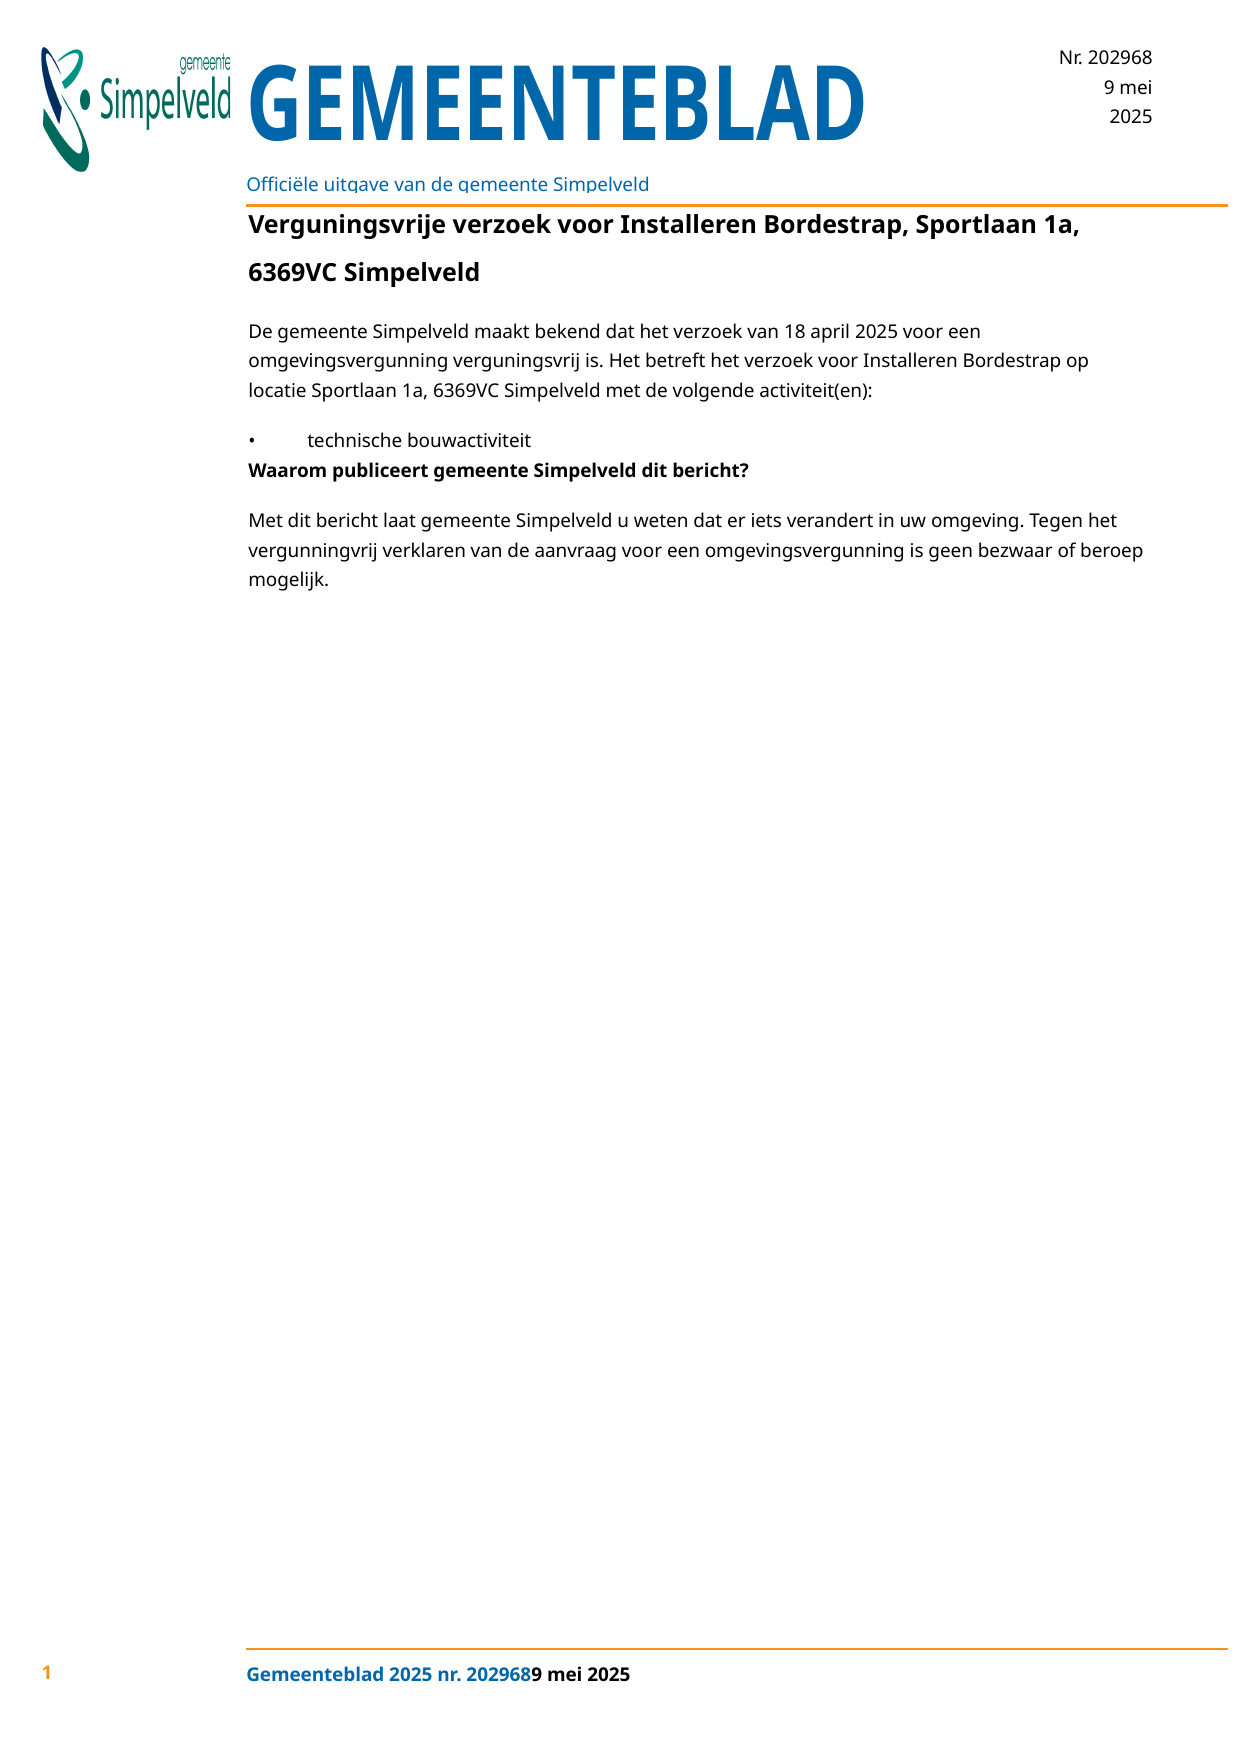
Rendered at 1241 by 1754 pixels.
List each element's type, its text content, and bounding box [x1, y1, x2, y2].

list technische bouwactiviteit [248, 427, 1152, 453]
text Waarom publiceert gemeente Simpelveld dit bericht? [248, 457, 1152, 483]
text Verguningsvrije verzoek voor Installeren Bordestrap, Sportlaan 1a, 6369VC Simpelveld [248, 207, 1152, 288]
text De gemeente Simpelveld maakt bekend dat het verzoek van 18 april 2025 voor een omgevingsvergunning verguningsvrij is. Het betreft het verzoek voor Installeren Bordestrap op locatie Sportlaan 1a, 6369VC Simpelveld met de volgende activiteit(en): [248, 318, 1152, 403]
text Met dit bericht laat gemeente Simpelveld u weten dat er iets verandert in uw omgeving. Tegen het vergunningvrij verklaren van de aanvraag voor een omgevingsvergunning is geen bezwaar of beroep mogelijk. [248, 507, 1152, 592]
picture [41, 47, 231, 172]
